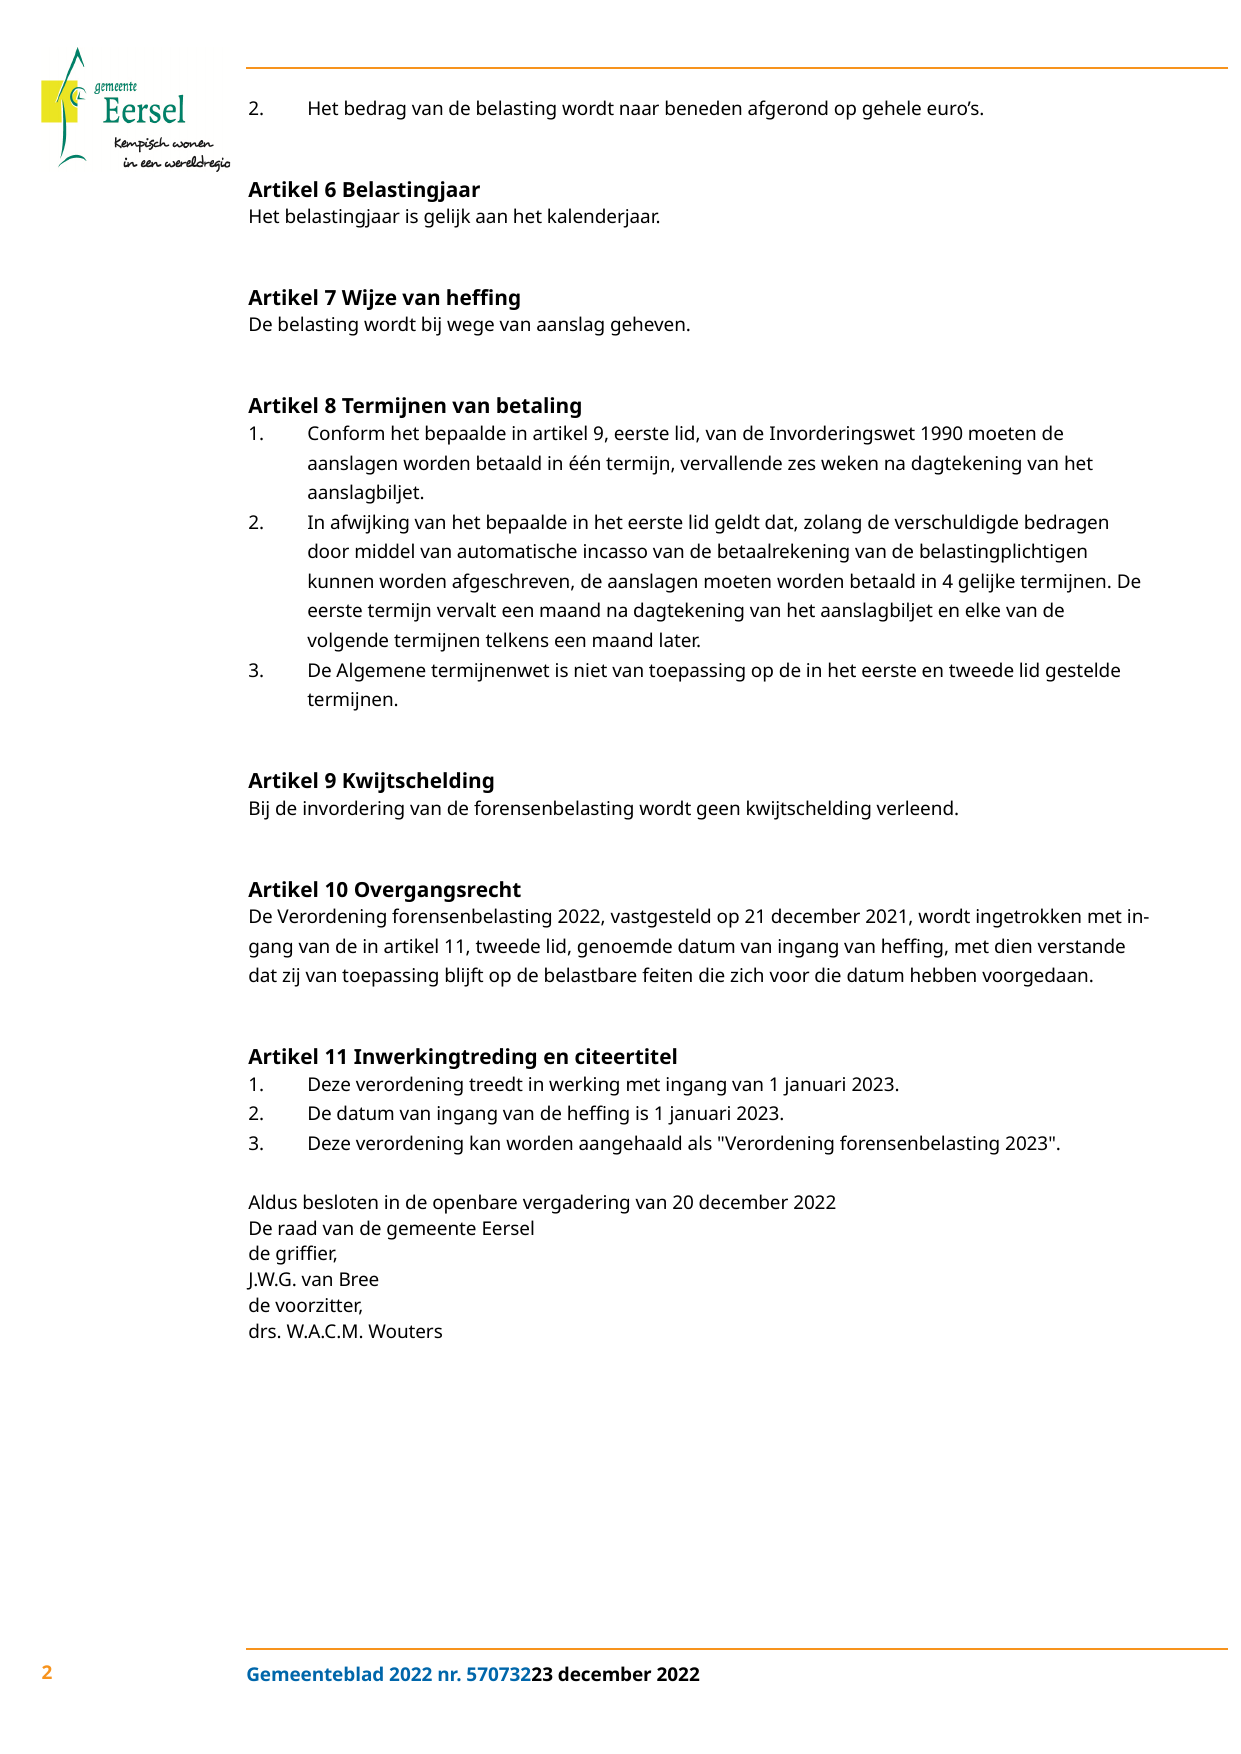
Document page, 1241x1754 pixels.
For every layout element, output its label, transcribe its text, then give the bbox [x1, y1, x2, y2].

list De datum van ingang van de heffing is 1 januari 2023. [248, 1100, 1152, 1126]
list In afwijking van het bepaalde in het eerste lid geldt dat, zolang de verschuldigde bedragen door middel van automatische incasso van de betaalrekening van de belastingplichtigen kunnen worden afgeschreven, de aanslagen moeten worden betaald in 4 gelijke termijnen. De eerste termijn vervalt een maand na dagtekening van het aanslagbiljet en elke van de volgende termijnen telkens een maand later. [248, 509, 1152, 653]
list Deze verordening kan worden aangehaald als "Verordening forensenbelasting 2023". [248, 1130, 1152, 1156]
text Het belastingjaar is gelijk aan het kalenderjaar. [248, 203, 1152, 229]
list Conform het bepaalde in artikel 9, eerste lid, van de Invorderingswet 1990 moeten de aanslagen worden betaald in één termijn, vervallende zes weken na dagtekening van het aanslagbiljet. [248, 420, 1152, 505]
list Het bedrag van de belasting wordt naar beneden afgerond op gehele euro’s. [248, 95, 1152, 121]
text Bij de invordering van de forensenbelasting wordt geen kwijtschelding verleend. [248, 795, 1152, 821]
text de voorzitter, [248, 1292, 1152, 1318]
text Artikel 10 Overgangsrecht [248, 875, 1152, 903]
text De belasting wordt bij wege van aanslag geheven. [248, 312, 1152, 337]
text Aldus besloten in de openbare vergadering van 20 december 2022 [248, 1189, 1152, 1215]
text De raad van de gemeente Eersel [248, 1215, 1152, 1241]
text Artikel 6 Belastingjaar [248, 175, 1152, 203]
picture [41, 47, 231, 172]
text Artikel 11 Inwerkingtreding en citeertitel [248, 1042, 1152, 1071]
list Deze verordening treedt in werking met ingang van 1 januari 2023. [248, 1071, 1152, 1097]
list De Algemene termijnenwet is niet van toepassing op de in het eerste en tweede lid gestelde termijnen. [248, 657, 1152, 712]
text de griffier, [248, 1241, 1152, 1266]
text J.W.G. van Bree [248, 1266, 1152, 1292]
text drs. W.A.C.M. Wouters [248, 1318, 1152, 1343]
text De Verordening forensenbelasting 2022, vastgesteld op 21 december 2021, wordt ingetrokken met in-gang van de in artikel 11, tweede lid, genoemde datum van ingang van heffing, met dien verstande dat zij van toepassing blijft op de belastbare feiten die zich voor die datum hebben voorgedaan. [248, 903, 1152, 988]
text Artikel 9 Kwijtschelding [248, 766, 1152, 795]
text Artikel 7 Wijze van heffing [248, 283, 1152, 312]
text Artikel 8 Termijnen van betaling [248, 392, 1152, 420]
